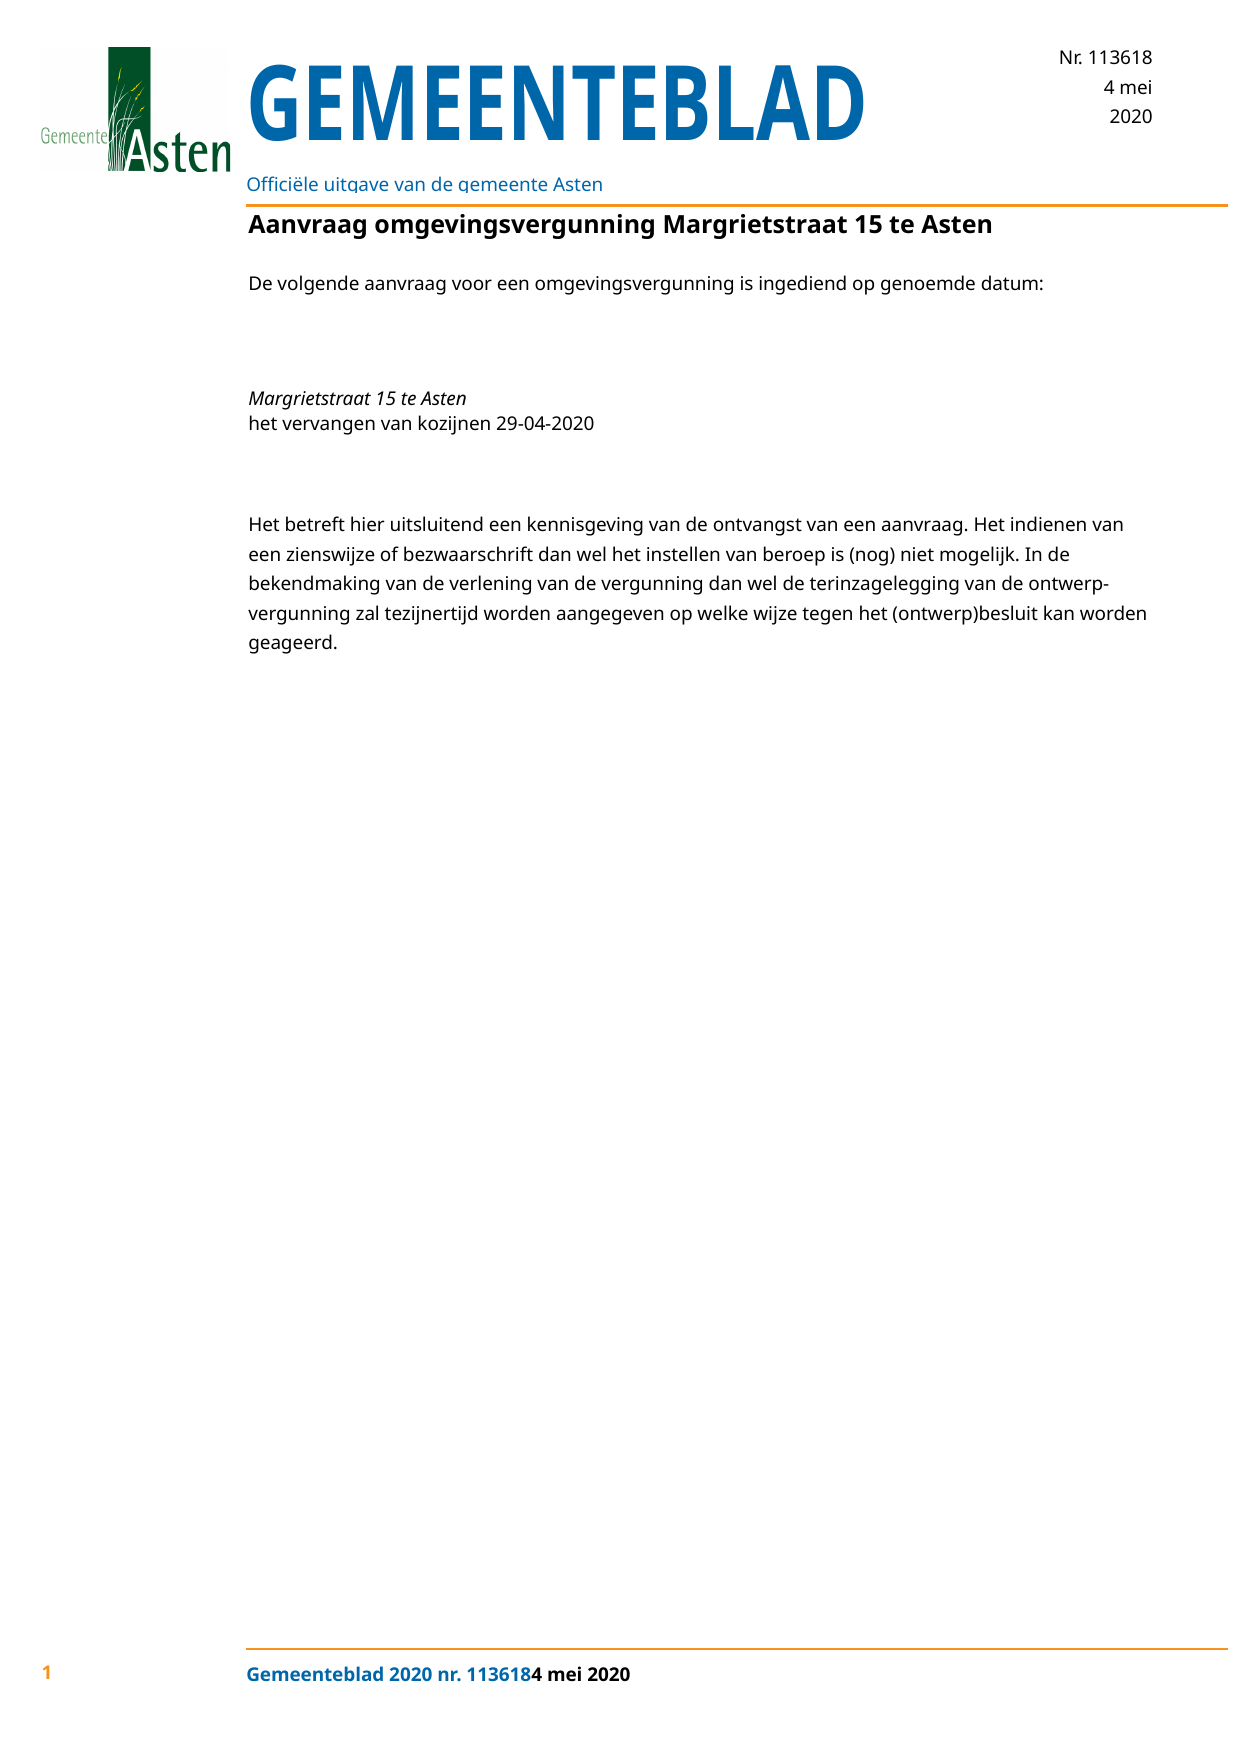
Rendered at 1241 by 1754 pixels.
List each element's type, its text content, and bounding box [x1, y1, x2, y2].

text Het betreft hier uitsluitend een kennisgeving van de ontvangst van een aanvraag. Het indienen van een zienswijze of bezwaarschrift dan wel het instellen van beroep is (nog) niet mogelijk. In de bekendmaking van de verlening van de vergunning dan wel de terinzagelegging van de ontwerp-vergunning zal tezijnertijd worden aangegeven op welke wijze tegen het (ontwerp)besluit kan worden geageerd. [248, 511, 1152, 655]
text De volgende aanvraag voor een omgevingsvergunning is ingediend op genoemde datum: [248, 270, 1152, 296]
text het vervangen van kozijnen 29-04-2020 [248, 410, 1152, 436]
picture [41, 47, 231, 172]
text Aanvraag omgevingsvergunning Margrietstraat 15 te Asten [248, 207, 1152, 241]
text Margrietstraat 15 te Asten [248, 385, 1152, 410]
